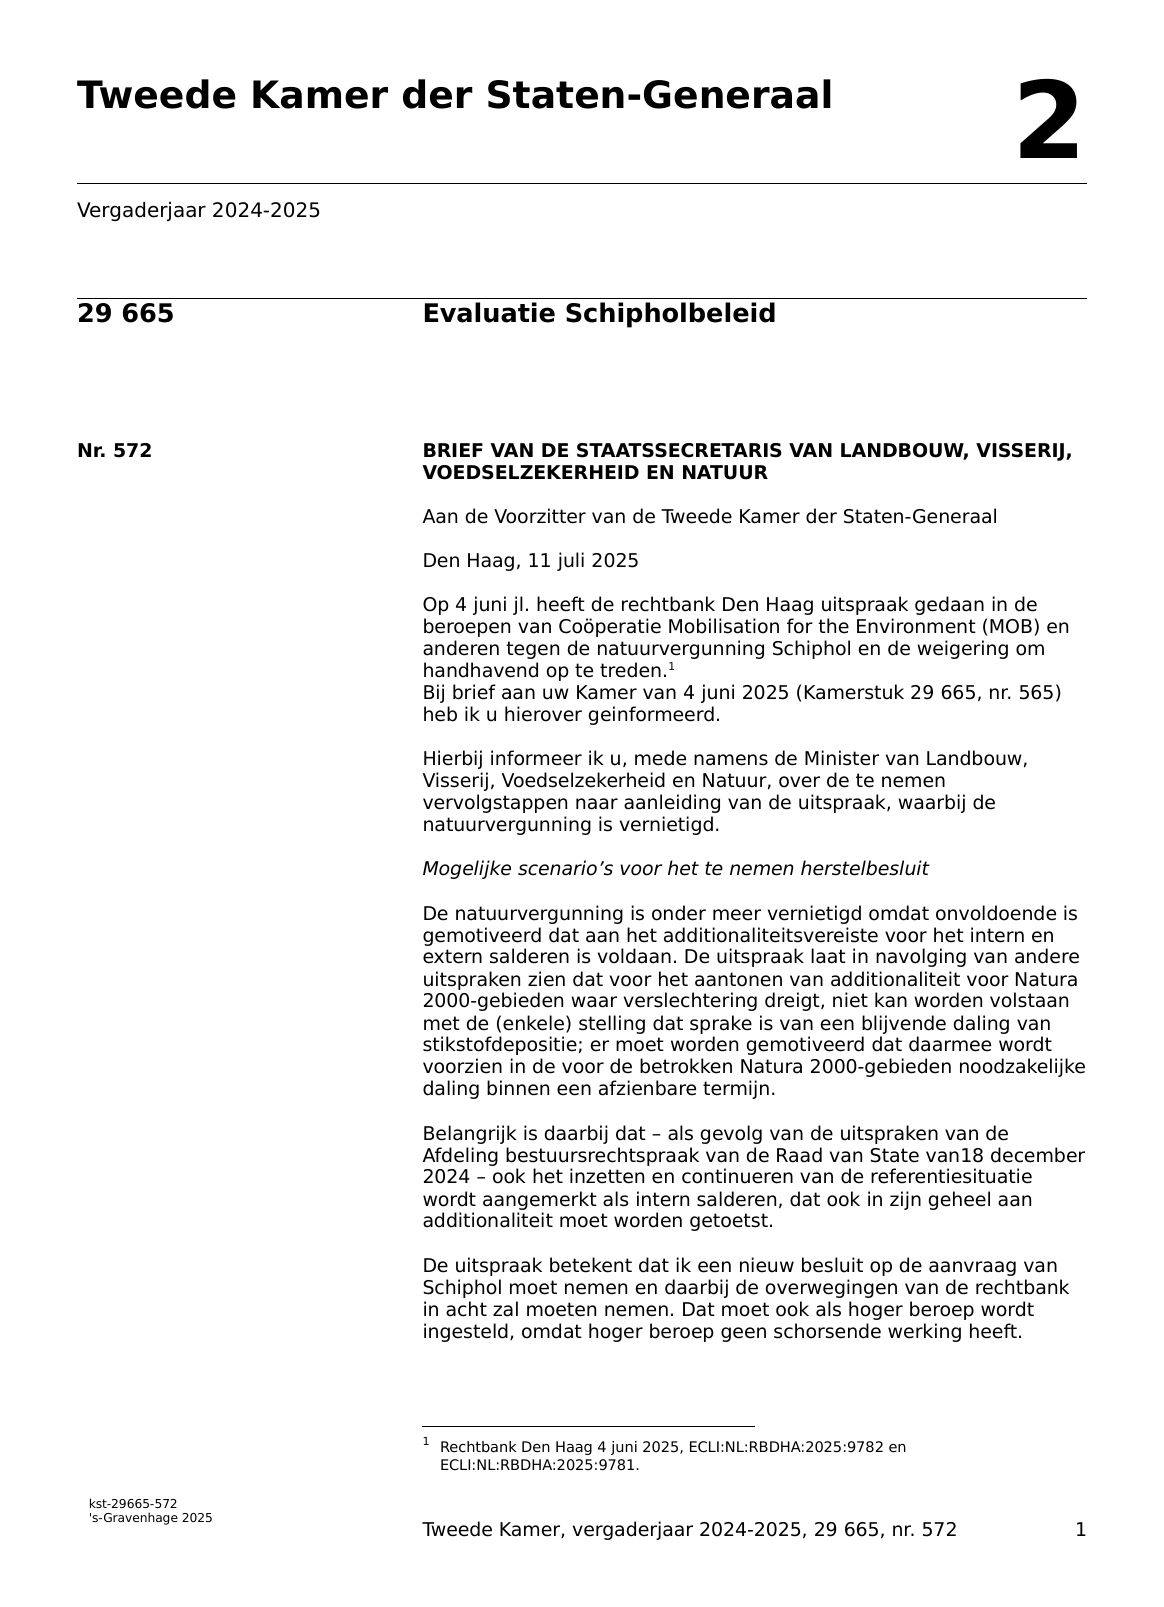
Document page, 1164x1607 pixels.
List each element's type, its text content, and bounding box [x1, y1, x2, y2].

text Bij brief aan uw Kamer van 4 juni 2025 (Kamerstuk 29 665, nr. 565) heb ik u hierover geinformeerd. [422, 682, 1087, 726]
text kst-29665-572 [88, 1497, 323, 1511]
text 's-Gravenhage 2025 [88, 1511, 323, 1525]
table_header Tweede Kamer der Staten-Generaal [77, 59, 886, 183]
text Op 4 juni jl. heeft de rechtbank Den Haag uitspraak gedaan in de beroepen van Coöperatie Mobilisation for the Environment (MOB) en anderen tegen de natuurvergunning Schiphol en de weigering om handhavend op te treden. [422, 594, 1087, 682]
table_header 2 [886, 59, 1087, 183]
text De uitspraak betekent dat ik een nieuw besluit op de aanvraag van Schiphol moet nemen en daarbij de overwegingen van de rechtbank in acht zal moeten nemen. Dat moet ook als hoger beroep wordt ingesteld, omdat hoger beroep geen schorsende werking heeft. [422, 1254, 1087, 1342]
subtitle Mogelijke scenario’s voor het te nemen herstelbesluit [422, 858, 1087, 880]
text Belangrijk is daarbij dat – als gevolg van de uitspraken van de Afdeling bestuursrechtspraak van de Raad van State van18 december 2024 – ook het inzetten en continueren van de referentiesituatie wordt aangemerkt als intern salderen, dat ook in zijn geheel aan additionaliteit moet worden getoetst. [422, 1122, 1087, 1232]
text Den Haag, 11 juli 2025 [422, 550, 1087, 572]
text De natuurvergunning is onder meer vernietigd omdat onvoldoende is gemotiveerd dat aan het additionaliteitsvereiste voor het intern en extern salderen is voldaan. De uitspraak laat in navolging van andere uitspraken zien dat voor het aantonen van additionaliteit voor Natura 2000-gebieden waar verslechtering dreigt, niet kan worden volstaan met de (enkele) stelling dat sprake is van een blijvende daling van stikstofdepositie; er moet worden gemotiveerd dat daarmee wordt voorzien in de voor de betrokken Natura 2000-gebieden noodzakelijke daling binnen een afzienbare termijn. [422, 902, 1087, 1100]
text Rechtbank Den Haag 4 juni 2025, ECLI:NL:RBDHA:2025:9782 en ECLI:NL:RBDHA:2025:9781. [422, 1435, 1087, 1474]
subtitle 29 665 Evaluatie Schipholbeleid [77, 299, 1087, 329]
text Aan de Voorzitter van de Tweede Kamer der Staten-Generaal [422, 506, 1087, 528]
text Hierbij informeer ik u, mede namens de Minister van Landbouw, Visserij, Voedselzekerheid en Natuur, over de te nemen vervolgstappen naar aanleiding van de uitspraak, waarbij de natuurvergunning is vernietigd. [422, 748, 1087, 836]
subtitle Nr. 572 BRIEF VAN DE STAATSSECRETARIS VAN LANDBOUW, VISSERIJ, VOEDSELZEKERHEID EN NATUUR [77, 440, 1087, 484]
table_cell Vergaderjaar 2024-2025 [77, 184, 1087, 298]
